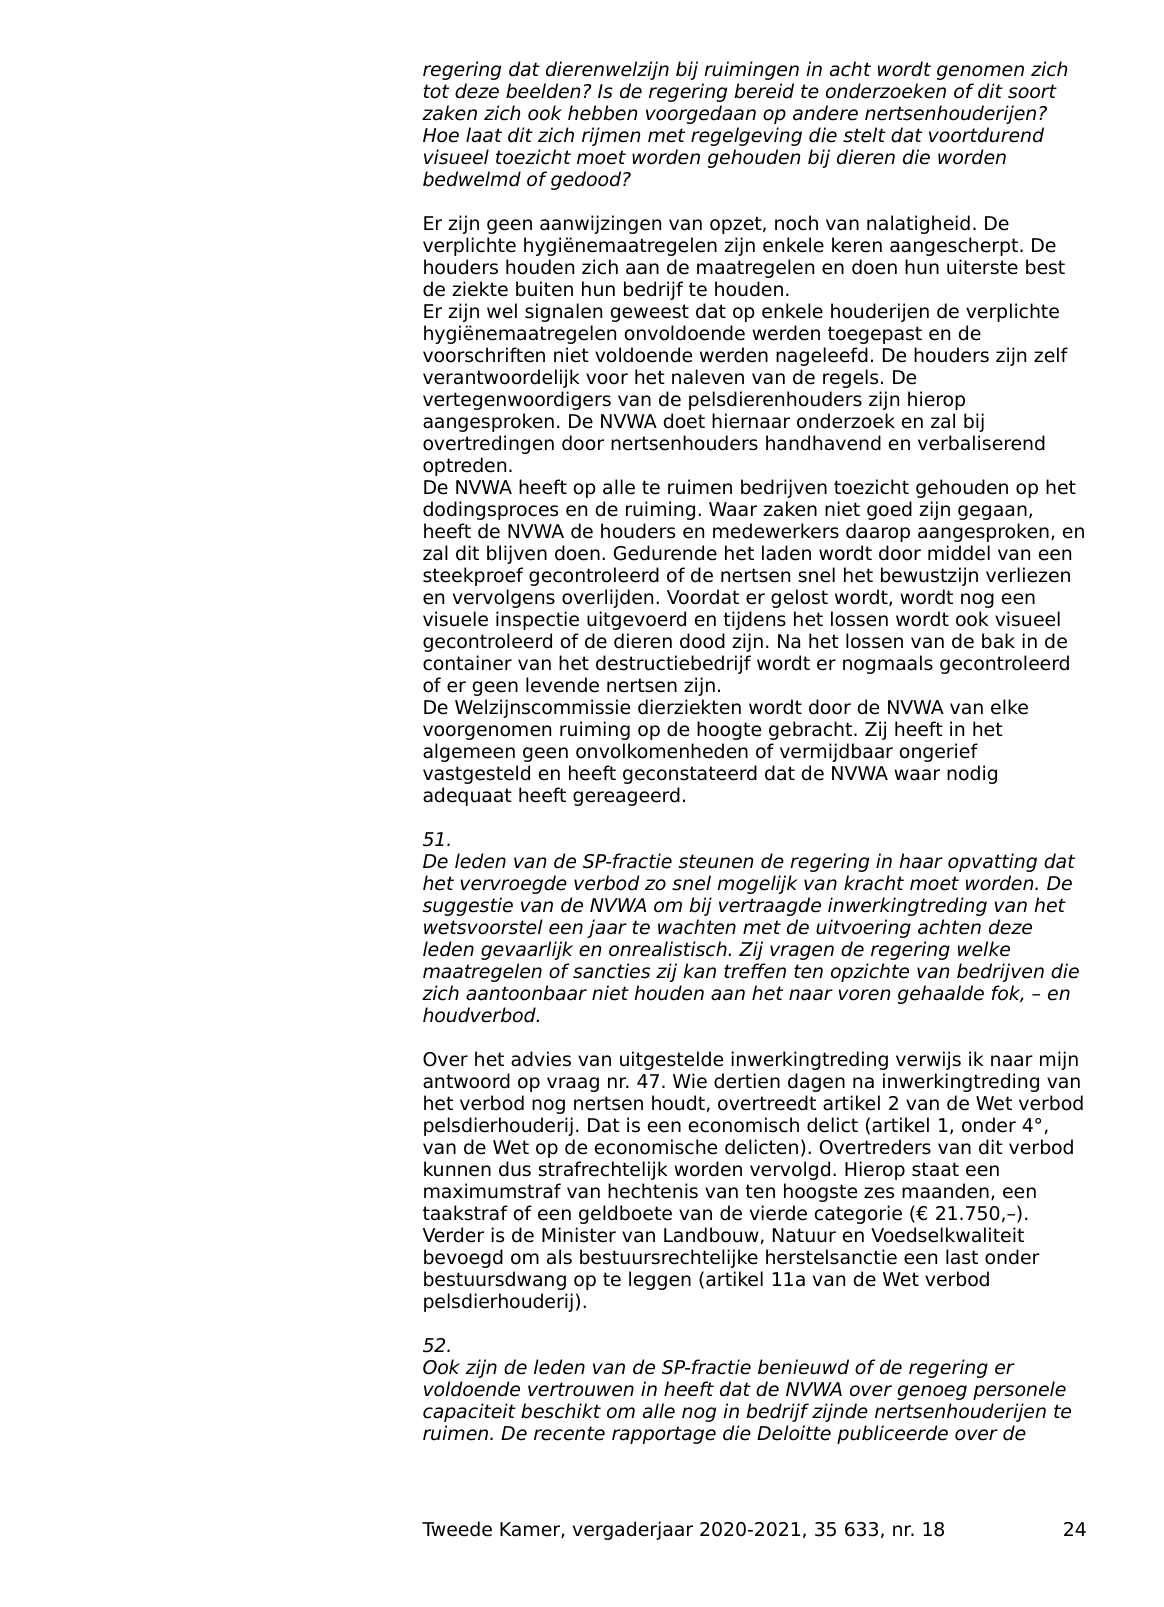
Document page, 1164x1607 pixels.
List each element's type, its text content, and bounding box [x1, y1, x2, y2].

text De NVWA heeft op alle te ruimen bedrijven toezicht gehouden op het dodingsproces en de ruiming. Waar zaken niet goed zijn gegaan, heeft de NVWA de houders en medewerkers daarop aangesproken, en zal dit blijven doen. Gedurende het laden wordt door middel van een steekproef gecontroleerd of de nertsen snel het bewustzijn verliezen en vervolgens overlijden. Voordat er gelost wordt, wordt nog een visuele inspectie uitgevoerd en tijdens het lossen wordt ook visueel gecontroleerd of de dieren dood zijn. Na het lossen van de bak in de container van het destructiebedrijf wordt er nogmaals gecontroleerd of er geen levende nertsen zijn. [422, 477, 1087, 697]
text Er zijn wel signalen geweest dat op enkele houderijen de verplichte hygiënemaatregelen onvoldoende werden toegepast en de voorschriften niet voldoende werden nageleefd. De houders zijn zelf verantwoordelijk voor het naleven van de regels. De vertegenwoordigers van de pelsdierenhouders zijn hierop aangesproken. De NVWA doet hiernaar onderzoek en zal bij overtredingen door nertsenhouders handhavend en verbaliserend optreden. [422, 301, 1087, 477]
text Er zijn geen aanwijzingen van opzet, noch van nalatigheid. De verplichte hygiënemaatregelen zijn enkele keren aangescherpt. De houders houden zich aan de maatregelen en doen hun uiterste best de ziekte buiten hun bedrijf te houden. [422, 213, 1087, 301]
text 51. [422, 829, 1087, 851]
text De leden van de SP-fractie steunen de regering in haar opvatting dat het vervroegde verbod zo snel mogelijk van kracht moet worden. De suggestie van de NVWA om bij vertraagde inwerkingtreding van het wetsvoorstel een jaar te wachten met de uitvoering achten deze leden gevaarlijk en onrealistisch. Zij vragen de regering welke maatregelen of sancties zij kan treffen ten opzichte van bedrijven die zich aantoonbaar niet houden aan het naar voren gehaalde fok, – en houdverbod. [422, 851, 1087, 1027]
text Ook zijn de leden van de SP-fractie benieuwd of de regering er voldoende vertrouwen in heeft dat de NVWA over genoeg personele capaciteit beschikt om alle nog in bedrijf zijnde nertsenhouderijen te ruimen. De recente rapportage die Deloitte publiceerde over de [422, 1357, 1087, 1444]
text De Welzijnscommissie dierziekten wordt door de NVWA van elke voorgenomen ruiming op de hoogte gebracht. Zij heeft in het algemeen geen onvolkomenheden of vermijdbaar ongerief vastgesteld en heeft geconstateerd dat de NVWA waar nodig adequaat heeft gereageerd. [422, 697, 1087, 807]
text 52. [422, 1335, 1087, 1357]
text Over het advies van uitgestelde inwerkingtreding verwijs ik naar mijn antwoord op vraag nr. 47. Wie dertien dagen na inwerkingtreding van het verbod nog nertsen houdt, overtreedt artikel 2 van de Wet verbod pelsdierhouderij. Dat is een economisch delict (artikel 1, onder 4°, van de Wet op de economische delicten). Overtreders van dit verbod kunnen dus strafrechtelijk worden vervolgd. Hierop staat een maximumstraf van hechtenis van ten hoogste zes maanden, een taakstraf of een geldboete van de vierde categorie (€ 21.750,–). Verder is de Minister van Landbouw, Natuur en Voedselkwaliteit bevoegd om als bestuursrechtelijke herstelsanctie een last onder bestuursdwang op te leggen (artikel 11a van de Wet verbod pelsdierhouderij). [422, 1049, 1087, 1312]
text regering dat dierenwelzijn bij ruimingen in acht wordt genomen zich tot deze beelden? Is de regering bereid te onderzoeken of dit soort zaken zich ook hebben voorgedaan op andere nertsenhouderijen? Hoe laat dit zich rijmen met regelgeving die stelt dat voortdurend visueel toezicht moet worden gehouden bij dieren die worden bedwelmd of gedood? [422, 59, 1087, 191]
